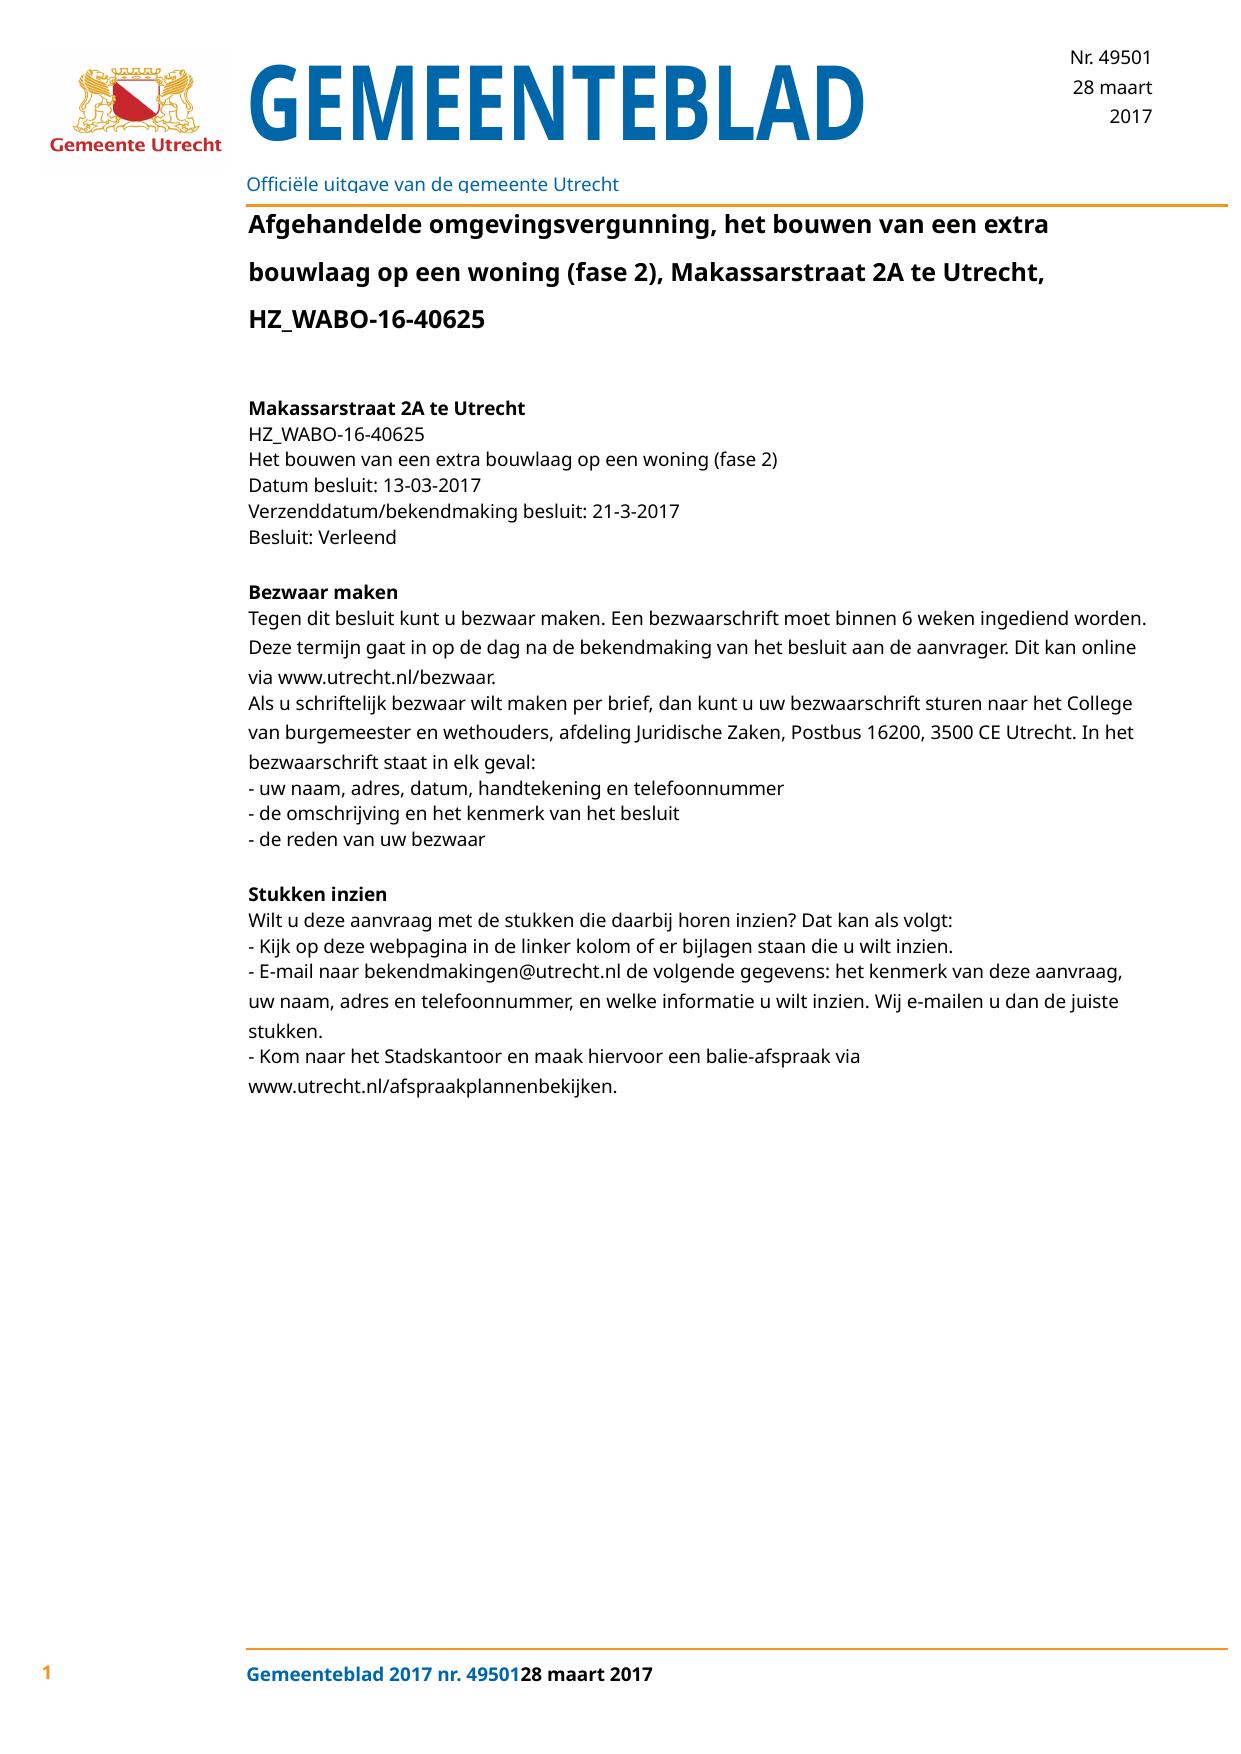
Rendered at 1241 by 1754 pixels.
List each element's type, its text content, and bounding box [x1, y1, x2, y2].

table_cell Wilt u deze aanvraag met de stukken die daarbij horen inzien? Dat kan als volgt: [248, 907, 1152, 933]
table_cell Datum besluit: 13-03-2017 [248, 473, 1152, 498]
table_cell - de omschrijving en het kenmerk van het besluit [248, 800, 1152, 826]
table_cell - Kijk op deze webpagina in de linker kolom of er bijlagen staan die u wilt inzien. [248, 933, 1152, 959]
table_cell - E-mail naar bekendmakingen@utrecht.nl de volgende gegevens: het kenmerk van deze aanvraag, uw naam, adres en telefoonnummer, en welke informatie u wilt inzien. Wij e-mailen u dan de juiste stukken. [248, 959, 1152, 1043]
table_cell HZ_WABO-16-40625 [248, 421, 1152, 447]
picture [41, 47, 231, 172]
table_header Makassarstraat 2A te Utrecht [248, 395, 1152, 421]
table_cell Besluit: Verleend [248, 524, 1152, 579]
text Afgehandelde omgevingsvergunning, het bouwen van een extra bouwlaag op een woning (fase 2), Makassarstraat 2A te Utrecht, HZ_WABO-16-40625 [248, 207, 1152, 336]
table_cell - de reden van uw bezwaar [248, 826, 1152, 881]
table_cell Het bouwen van een extra bouwlaag op een woning (fase 2) [248, 447, 1152, 472]
table_cell Tegen dit besluit kunt u bezwaar maken. Een bezwaarschrift moet binnen 6 weken ingediend worden. Deze termijn gaat in op de dag na de bekendmaking van het besluit aan de aanvrager. Dit kan online via www.utrecht.nl/bezwaar. [248, 605, 1152, 690]
table_cell Als u schriftelijk bezwaar wilt maken per brief, dan kunt u uw bezwaarschrift sturen naar het College van burgemeester en wethouders, afdeling Juridische Zaken, Postbus 16200, 3500 CE Utrecht. In het bezwaarschrift staat in elk geval: [248, 690, 1152, 775]
table_cell Verzenddatum/bekendmaking besluit: 21-3-2017 [248, 498, 1152, 524]
table_cell Stukken inzien [248, 881, 1152, 907]
table_cell Bezwaar maken [248, 579, 1152, 605]
table_cell - uw naam, adres, datum, handtekening en telefoonnummer [248, 775, 1152, 800]
table_cell - Kom naar het Stadskantoor en maak hiervoor een balie-afspraak via www.utrecht.nl/afspraakplannenbekijken. [248, 1044, 1152, 1099]
